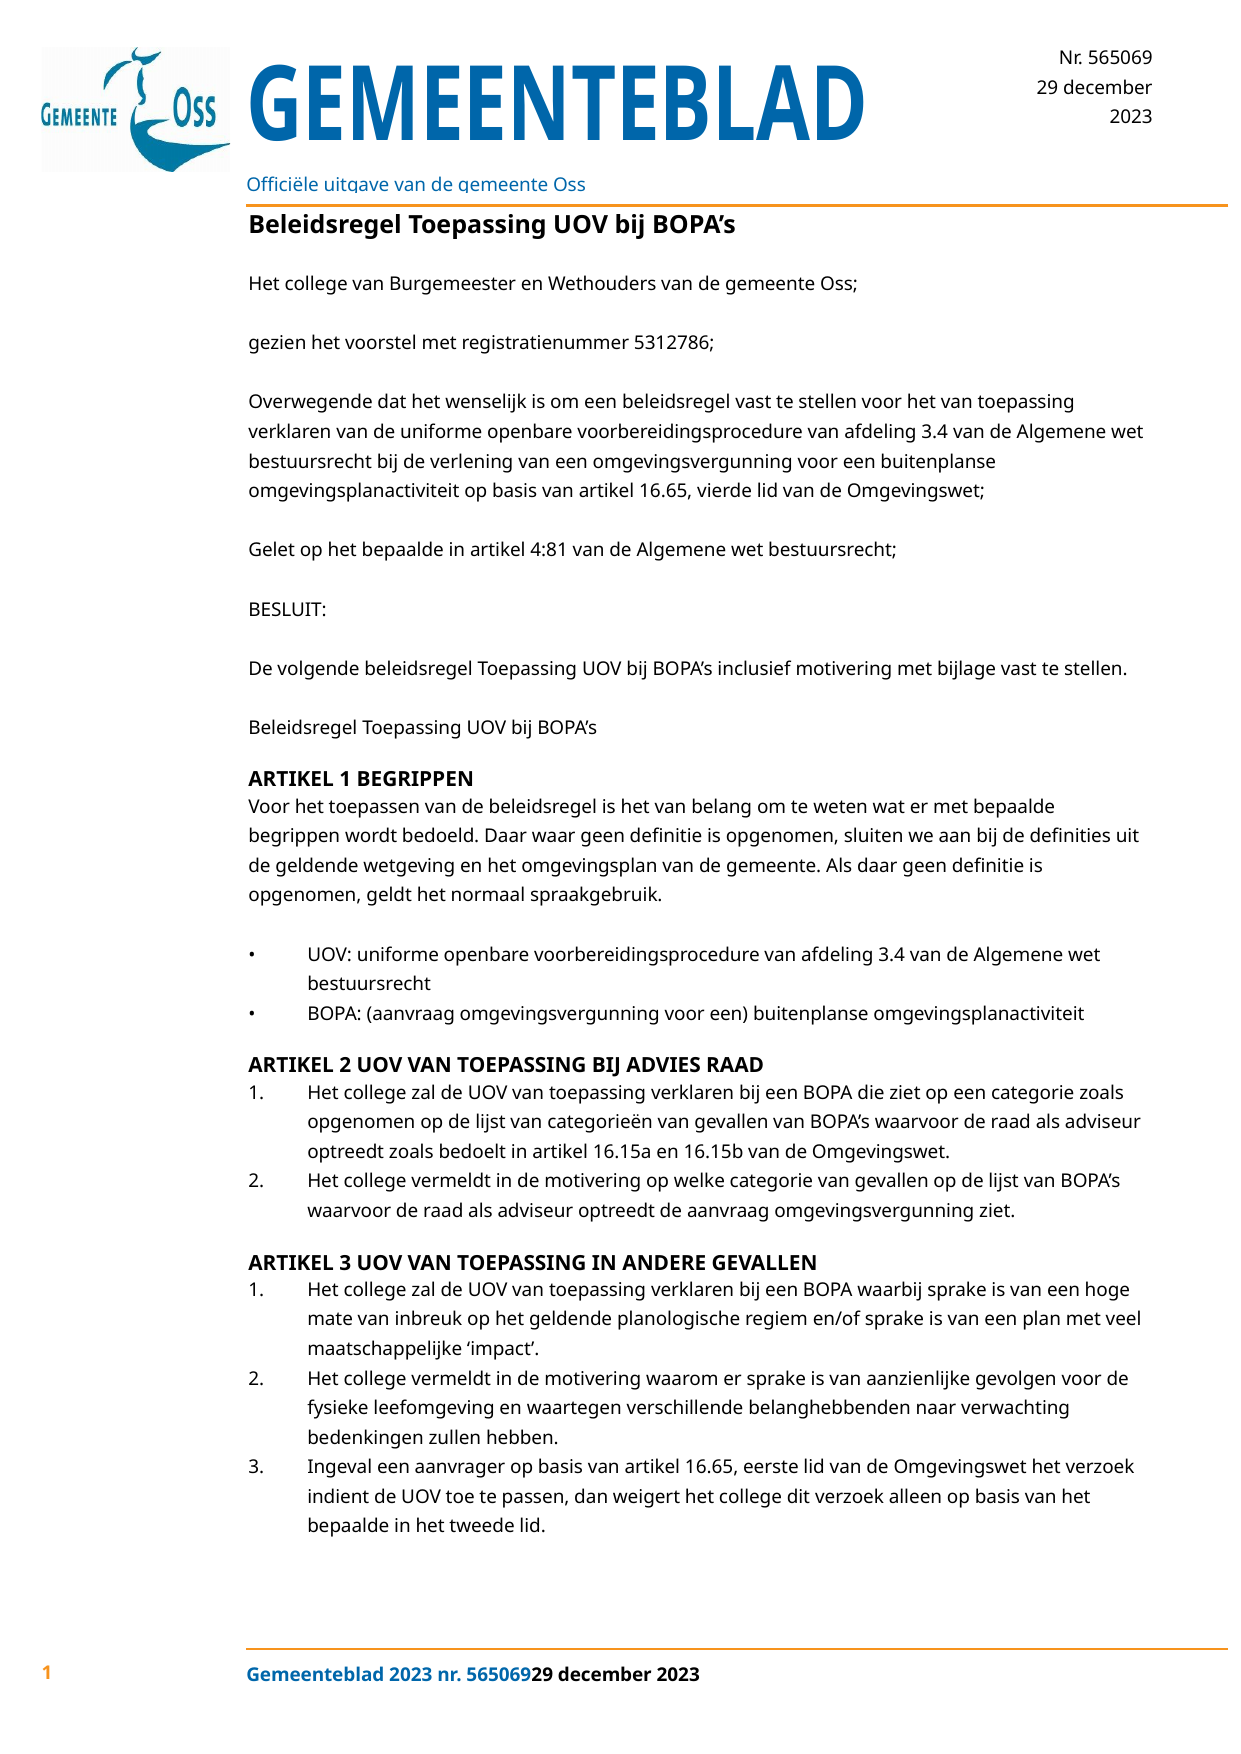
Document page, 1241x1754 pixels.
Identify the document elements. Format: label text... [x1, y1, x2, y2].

text Beleidsregel Toepassing UOV bij BOPA’s [248, 714, 1152, 740]
list Het college zal de UOV van toepassing verklaren bij een BOPA waarbij sprake is van een hoge mate van inbreuk op het geldende planologische regiem en/of sprake is van een plan met veel maatschappelijke ‘impact’. [248, 1276, 1152, 1361]
list Ingeval een aanvrager op basis van artikel 16.65, eerste lid van de Omgevingswet het verzoek indient de UOV toe te passen, dan weigert het college dit verzoek alleen op basis van het bepaalde in het tweede lid. [248, 1453, 1152, 1538]
text Beleidsregel Toepassing UOV bij BOPA’s [248, 207, 1152, 241]
picture [41, 47, 231, 172]
list Het college vermeldt in de motivering waarom er sprake is van aanzienlijke gevolgen voor de fysieke leefomgeving en waartegen verschillende belanghebbenden naar verwachting bedenkingen zullen hebben. [248, 1365, 1152, 1450]
text ARTIKEL 2 UOV VAN TOEPASSING BIJ ADVIES RAAD [248, 1050, 1152, 1079]
text BESLUIT: [248, 596, 1152, 621]
text gezien het voorstel met registratienummer 5312786; [248, 329, 1152, 355]
text Gelet op het bepaalde in artikel 4:81 van de Algemene wet bestuursrecht; [248, 537, 1152, 562]
text Overwegende dat het wenselijk is om een beleidsregel vast te stellen voor het van toepassing verklaren van de uniforme openbare voorbereidingsprocedure van afdeling 3.4 van de Algemene wet bestuursrecht bij de verlening van een omgevingsvergunning voor een buitenplanse omgevingsplanactiviteit op basis van artikel 16.65, vierde lid van de Omgevingswet; [248, 389, 1152, 503]
list Het college zal de UOV van toepassing verklaren bij een BOPA die ziet op een categorie zoals opgenomen op de lijst van categorieën van gevallen van BOPA’s waarvoor de raad als adviseur optreedt zoals bedoelt in artikel 16.15a en 16.15b van de Omgevingswet. [248, 1079, 1152, 1164]
text ARTIKEL 1 BEGRIPPEN [248, 764, 1152, 793]
text Het college van Burgemeester en Wethouders van de gemeente Oss; [248, 270, 1152, 296]
text ARTIKEL 3 UOV VAN TOEPASSING IN ANDERE GEVALLEN [248, 1248, 1152, 1276]
list UOV: uniforme openbare voorbereidingsprocedure van afdeling 3.4 van de Algemene wet bestuursrecht [248, 941, 1152, 996]
list BOPA: (aanvraag omgevingsvergunning voor een) buitenplanse omgevingsplanactiviteit [248, 1000, 1152, 1026]
list Het college vermeldt in de motivering op welke categorie van gevallen op de lijst van BOPA’s waarvoor de raad als adviseur optreedt de aanvraag omgevingsvergunning ziet. [248, 1168, 1152, 1223]
text De volgende beleidsregel Toepassing UOV bij BOPA’s inclusief motivering met bijlage vast te stellen. [248, 655, 1152, 681]
text Voor het toepassen van de beleidsregel is het van belang om te weten wat er met bepaalde begrippen wordt bedoeld. Daar waar geen definitie is opgenomen, sluiten we aan bij de definities uit de geldende wetgeving en het omgevingsplan van de gemeente. Als daar geen definitie is opgenomen, geldt het normaal spraakgebruik. [248, 793, 1152, 907]
